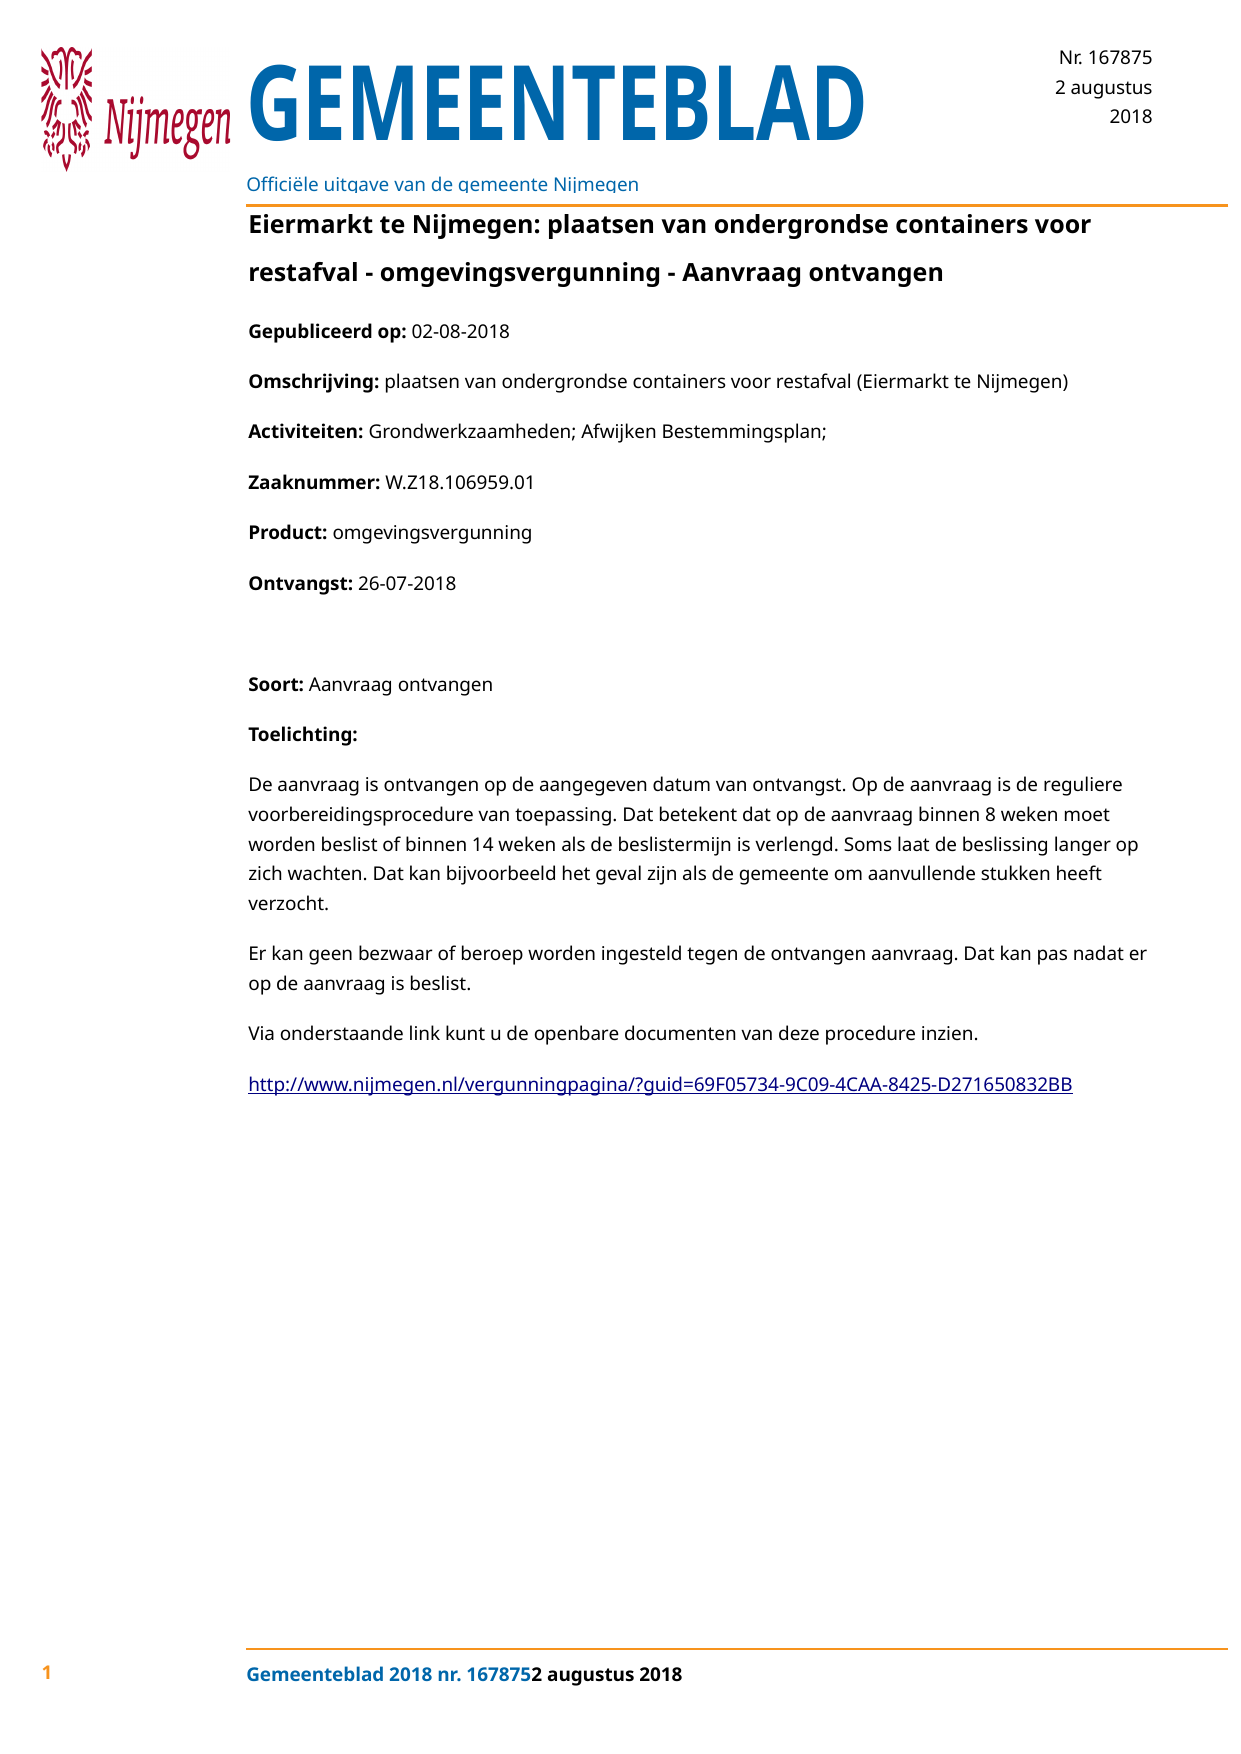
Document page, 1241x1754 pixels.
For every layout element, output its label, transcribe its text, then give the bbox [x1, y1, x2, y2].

text Zaaknummer: W.Z18.106959.01 [248, 469, 1152, 495]
text Product: omgevingsvergunning [248, 519, 1152, 545]
text Omschrijving: plaatsen van ondergrondse containers voor restafval (Eiermarkt te Nijmegen) [248, 368, 1152, 394]
text Activiteiten: Grondwerkzaamheden; Afwijken Bestemmingsplan; [248, 419, 1152, 444]
text Soort: Aanvraag ontvangen [248, 671, 1152, 697]
text Via onderstaande link kunt u de openbare documenten van deze procedure inzien. [248, 1020, 1152, 1046]
picture [41, 47, 231, 172]
text Eiermarkt te Nijmegen: plaatsen van ondergrondse containers voor restafval - omgevingsvergunning - Aanvraag ontvangen [248, 207, 1152, 288]
text De aanvraag is ontvangen op de aangegeven datum van ontvangst. Op de aanvraag is de reguliere voorbereidingsprocedure van toepassing. Dat betekent dat op de aanvraag binnen 8 weken moet worden beslist of binnen 14 weken als de beslistermijn is verlengd. Soms laat de beslissing langer op zich wachten. Dat kan bijvoorbeeld het geval zijn als de gemeente om aanvullende stukken heeft verzocht. [248, 772, 1152, 916]
text Ontvangst: 26-07-2018 [248, 570, 1152, 596]
text http://www.nijmegen.nl/vergunningpagina/?guid=69F05734-9C09-4CAA-8425-D271650832BB [248, 1071, 1152, 1097]
text Er kan geen bezwaar of beroep worden ingesteld tegen de ontvangen aanvraag. Dat kan pas nadat er op de aanvraag is beslist. [248, 940, 1152, 996]
text Gepubliceerd op: 02-08-2018 [248, 318, 1152, 344]
text Toelichting: [248, 721, 1152, 747]
